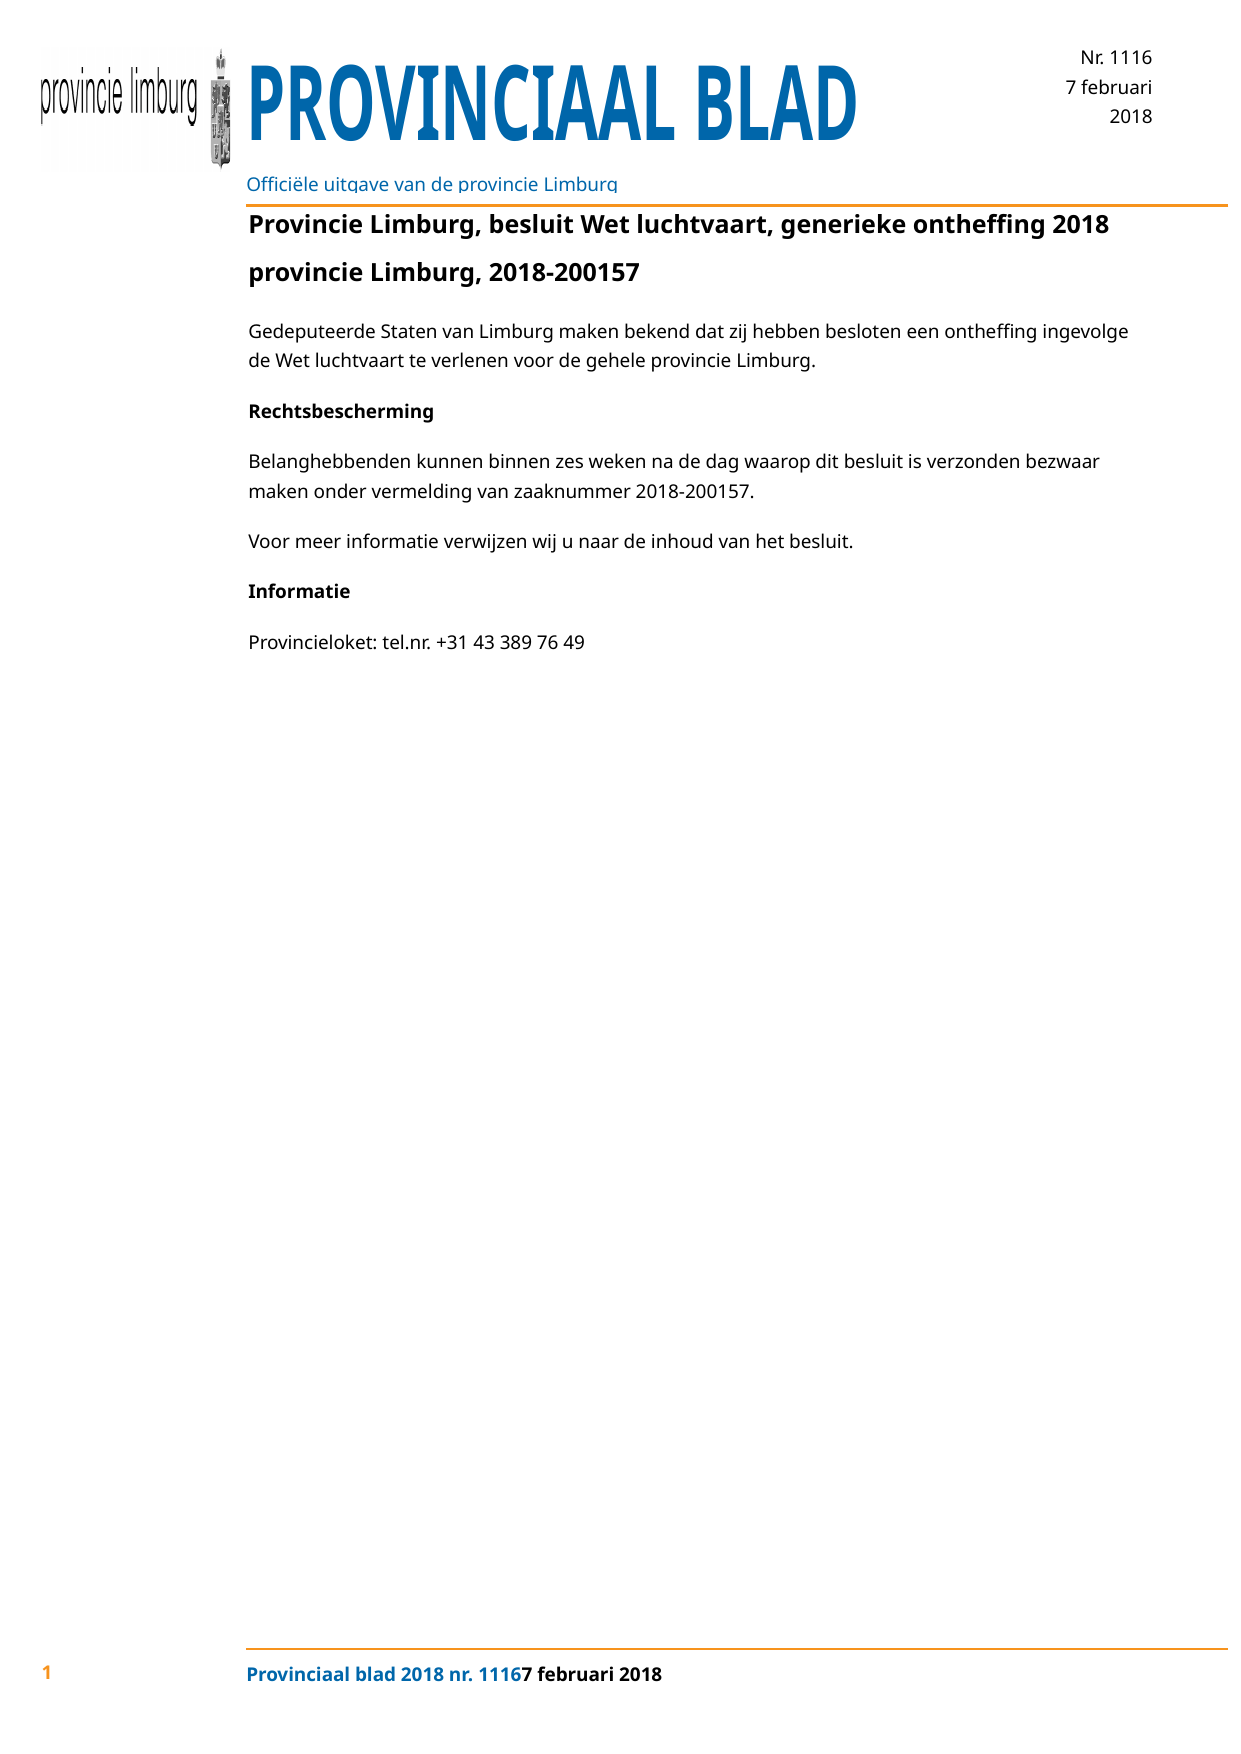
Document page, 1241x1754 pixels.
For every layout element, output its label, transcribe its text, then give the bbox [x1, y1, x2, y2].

text Rechtsbescherming [248, 398, 1152, 424]
text Provincieloket: tel.nr. +31 43 389 76 49 [248, 629, 1152, 655]
text Provincie Limburg, besluit Wet luchtvaart, generieke ontheffing 2018 provincie Limburg, 2018-200157 [248, 207, 1152, 288]
picture [41, 47, 231, 172]
text Voor meer informatie verwijzen wij u naar de inhoud van het besluit. [248, 528, 1152, 554]
text Informatie [248, 579, 1152, 604]
text Belanghebbenden kunnen binnen zes weken na de dag waarop dit besluit is verzonden bezwaar maken onder vermelding van zaaknummer 2018-200157. [248, 448, 1152, 504]
text Gedeputeerde Staten van Limburg maken bekend dat zij hebben besloten een ontheffing ingevolge de Wet luchtvaart te verlenen voor de gehele provincie Limburg. [248, 318, 1152, 373]
